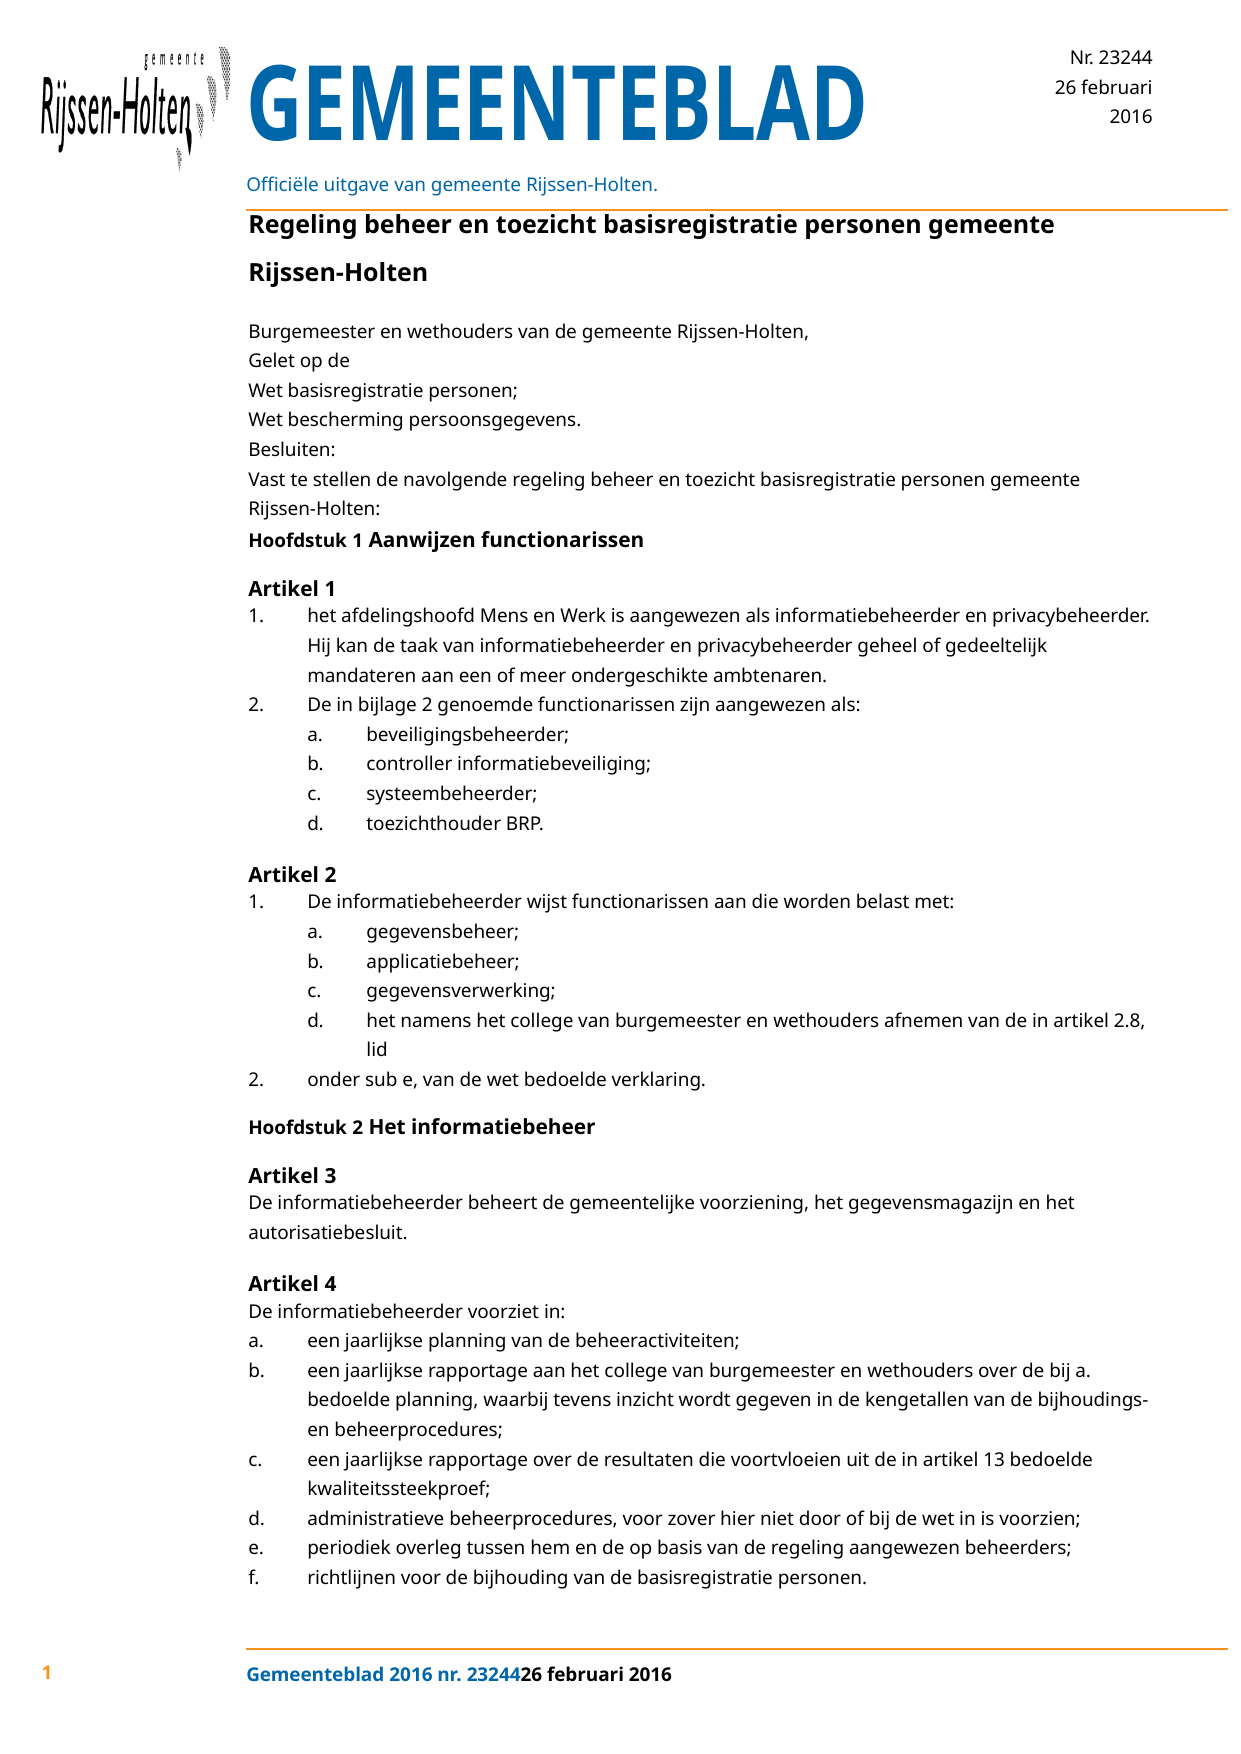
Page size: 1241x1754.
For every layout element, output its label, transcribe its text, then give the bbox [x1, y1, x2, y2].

list administratieve beheerprocedures, voor zover hier niet door of bij de wet in is voorzien; [248, 1505, 1152, 1531]
list applicatiebeheer; [307, 948, 1152, 973]
list richtlijnen voor de bijhouding van de basisregistratie personen. [248, 1564, 1152, 1590]
text Hoofdstuk 2 Het informatiebeheer [248, 1112, 1152, 1140]
text Artikel 2 [248, 860, 1152, 889]
text Artikel 3 [248, 1161, 1152, 1189]
text Vast te stellen de navolgende regeling beheer en toezicht basisregistratie personen gemeente Rijssen-Holten: [248, 466, 1152, 521]
list het afdelingshoofd Mens en Werk is aangewezen als informatiebeheerder en privacybeheerder. Hij kan de taak van informatiebeheerder en privacybeheerder geheel of gedeeltelijk mandateren aan een of meer ondergeschikte ambtenaren. [248, 603, 1152, 688]
text Burgemeester en wethouders van de gemeente Rijssen-Holten, [248, 318, 1152, 344]
list een jaarlijkse planning van de beheeractiviteiten; [248, 1327, 1152, 1353]
text De informatiebeheerder beheert de gemeentelijke voorziening, het gegevensmagazijn en het autorisatiebesluit. [248, 1189, 1152, 1245]
list periodiek overleg tussen hem en de op basis van de regeling aangewezen beheerders; [248, 1534, 1152, 1560]
text Artikel 1 [248, 574, 1152, 603]
text Wet basisregistratie personen; [248, 377, 1152, 403]
list De informatiebeheerder wijst functionarissen aan die worden belast met: [248, 889, 1152, 914]
list gegevensverwerking; [307, 977, 1152, 1003]
text Gelet op de [248, 347, 1152, 373]
text Hoofdstuk 1 Aanwijzen functionarissen [248, 525, 1152, 553]
list beveiligingsbeheerder; [307, 721, 1152, 747]
list gegevensbeheer; [307, 918, 1152, 944]
list onder sub e, van de wet bedoelde verklaring. [248, 1066, 1152, 1092]
list een jaarlijkse rapportage over de resultaten die voortvloeien uit de in artikel 13 bedoelde kwaliteitssteekproef; [248, 1446, 1152, 1501]
list systeembeheerder; [307, 780, 1152, 806]
list toezichthouder BRP. [307, 810, 1152, 836]
picture [41, 47, 231, 172]
list De in bijlage 2 genoemde functionarissen zijn aangewezen als: [248, 691, 1152, 717]
text De informatiebeheerder voorziet in: [248, 1298, 1152, 1324]
list een jaarlijkse rapportage aan het college van burgemeester en wethouders over de bij a. bedoelde planning, waarbij tevens inzicht wordt gegeven in de kengetallen van de bijhoudings- en beheerprocedures; [248, 1357, 1152, 1442]
text Besluiten: [248, 436, 1152, 462]
list controller informatiebeveiliging; [307, 751, 1152, 776]
text Wet bescherming persoonsgegevens. [248, 407, 1152, 432]
text Regeling beheer en toezicht basisregistratie personen gemeente Rijssen-Holten [248, 211, 1152, 288]
list het namens het college van burgemeester en wethouders afnemen van de in artikel 2.8, lid [307, 1007, 1152, 1062]
text Artikel 4 [248, 1269, 1152, 1298]
